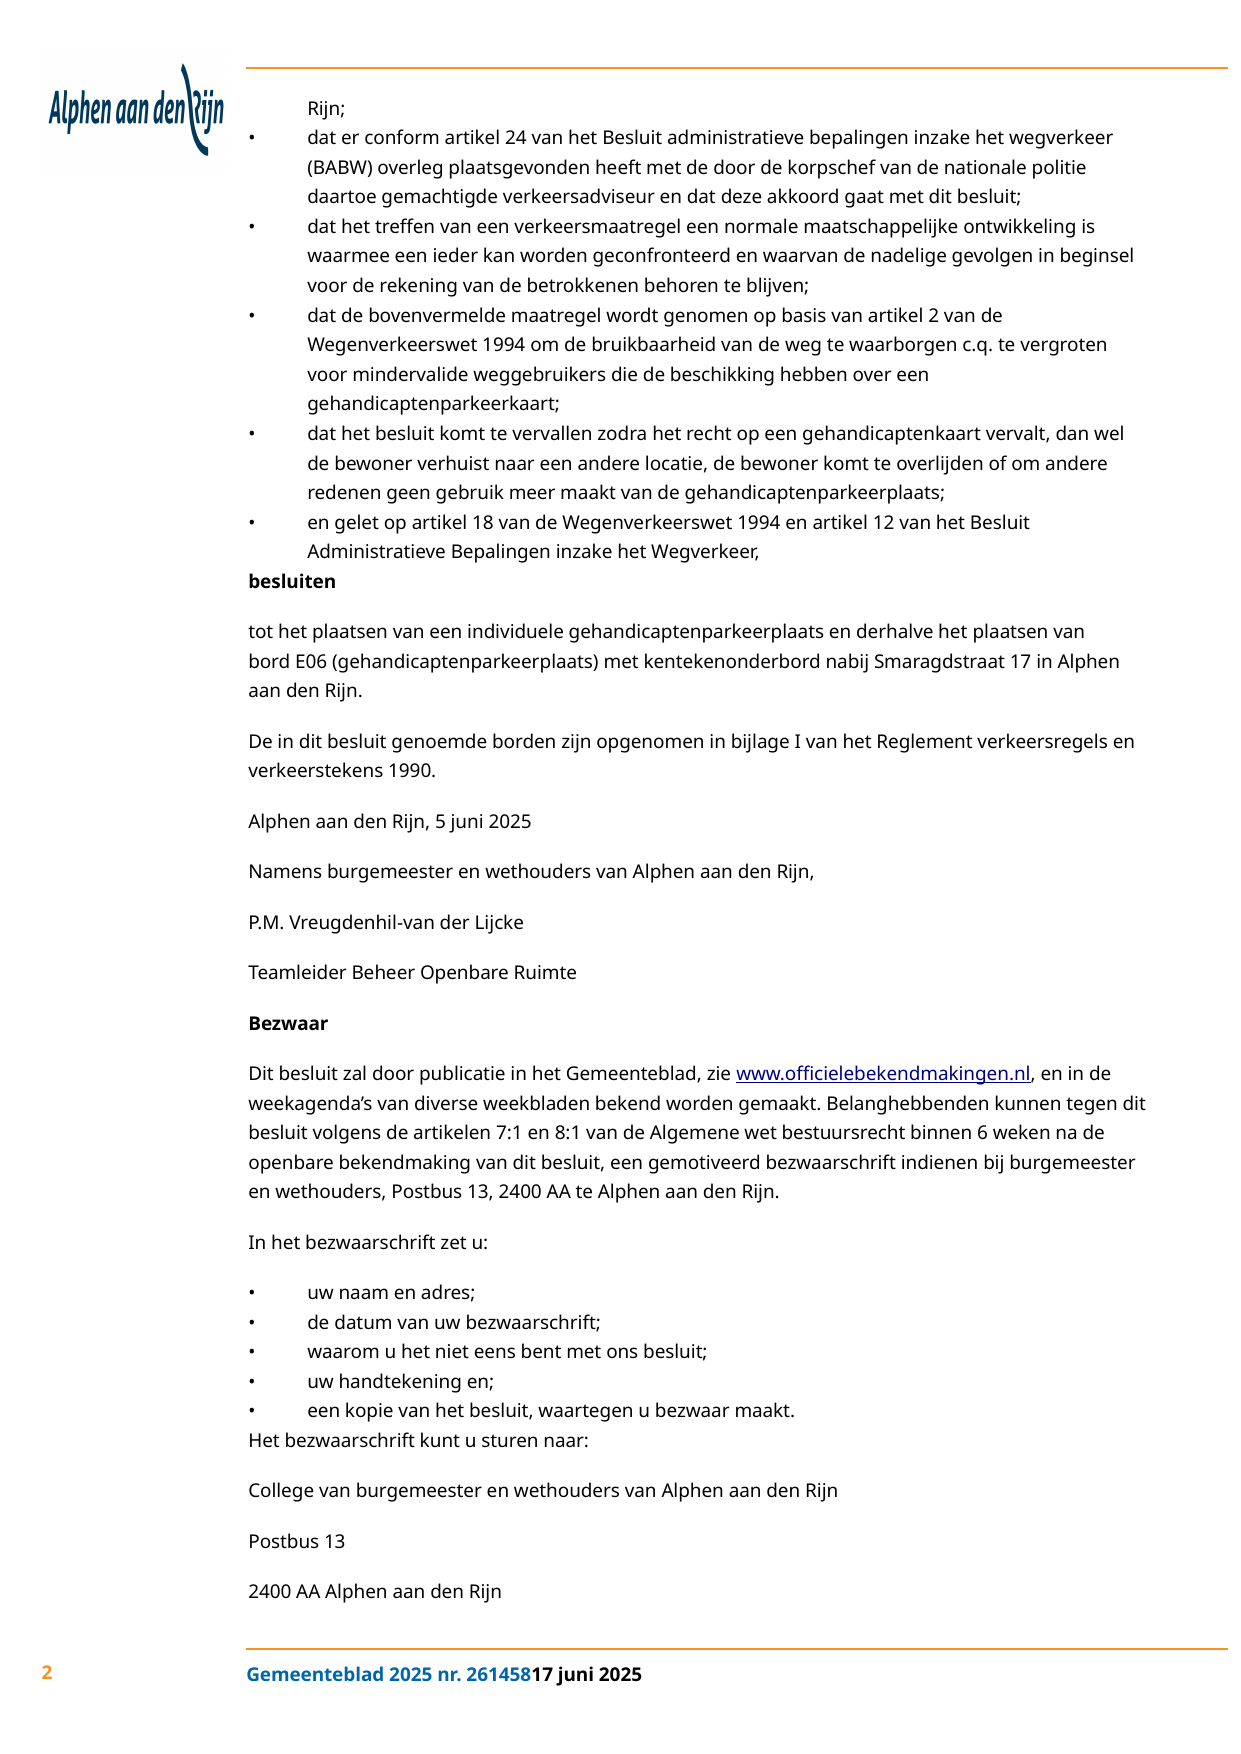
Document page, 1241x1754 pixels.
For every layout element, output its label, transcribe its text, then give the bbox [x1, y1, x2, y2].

list een kopie van het besluit, waartegen u bezwaar maakt. [248, 1398, 1152, 1423]
text Namens burgemeester en wethouders van Alphen aan den Rijn, [248, 858, 1152, 884]
text 2400 AA Alphen aan den Rijn [248, 1578, 1152, 1604]
text P.M. Vreugdenhil-van der Lijcke [248, 909, 1152, 935]
text Dit besluit zal door publicatie in het Gemeenteblad, zie www.officielebekendmakingen.nl, en in de weekagenda’s van diverse weekbladen bekend worden gemaakt. Belanghebbenden kunnen tegen dit besluit volgens de artikelen 7:1 en 8:1 van de Algemene wet bestuursrecht binnen 6 weken na de openbare bekendmaking van dit besluit, een gemotiveerd bezwaarschrift indienen bij burgemeester en wethouders, Postbus 13, 2400 AA te Alphen aan den Rijn. [248, 1060, 1152, 1204]
list uw handtekening en; [248, 1368, 1152, 1394]
list dat er conform artikel 24 van het Besluit administratieve bepalingen inzake het wegverkeer (BABW) overleg plaatsgevonden heeft met de door de korpschef van de nationale politie daartoe gemachtigde verkeersadviseur en dat deze akkoord gaat met dit besluit; [248, 124, 1152, 209]
list Rijn; [248, 95, 1152, 121]
text Bezwaar [248, 1010, 1152, 1036]
text Postbus 13 [248, 1528, 1152, 1554]
list dat het treffen van een verkeersmaatregel een normale maatschappelijke ontwikkeling is waarmee een ieder kan worden geconfronteerd en waarvan de nadelige gevolgen in beginsel voor de rekening van de betrokkenen behoren te blijven; [248, 213, 1152, 298]
text Teamleider Beheer Openbare Ruimte [248, 959, 1152, 985]
text College van burgemeester en wethouders van Alphen aan den Rijn [248, 1478, 1152, 1503]
picture [41, 47, 231, 172]
text tot het plaatsen van een individuele gehandicaptenparkeerplaats en derhalve het plaatsen van bord E06 (gehandicaptenparkeerplaats) met kentekenonderbord nabij Smaragdstraat 17 in Alphen aan den Rijn. [248, 618, 1152, 703]
list dat de bovenvermelde maatregel wordt genomen op basis van artikel 2 van de Wegenverkeerswet 1994 om de bruikbaarheid van de weg te waarborgen c.q. te vergroten voor mindervalide weggebruikers die de beschikking hebben over een gehandicaptenparkeerkaart; [248, 302, 1152, 416]
list dat het besluit komt te vervallen zodra het recht op een gehandicaptenkaart vervalt, dan wel de bewoner verhuist naar een andere locatie, de bewoner komt te overlijden of om andere redenen geen gebruik meer maakt van de gehandicaptenparkeerplaats; [248, 420, 1152, 505]
text besluiten [248, 568, 1152, 594]
list en gelet op artikel 18 van de Wegenverkeerswet 1994 en artikel 12 van het Besluit Administratieve Bepalingen inzake het Wegverkeer, [248, 509, 1152, 564]
list waarom u het niet eens bent met ons besluit; [248, 1338, 1152, 1364]
text Het bezwaarschrift kunt u sturen naar: [248, 1427, 1152, 1453]
list uw naam en adres; [248, 1279, 1152, 1305]
text Alphen aan den Rijn, 5 juni 2025 [248, 808, 1152, 834]
text In het bezwaarschrift zet u: [248, 1229, 1152, 1255]
text De in dit besluit genoemde borden zijn opgenomen in bijlage I van het Reglement verkeersregels en verkeerstekens 1990. [248, 728, 1152, 783]
list de datum van uw bezwaarschrift; [248, 1309, 1152, 1335]
